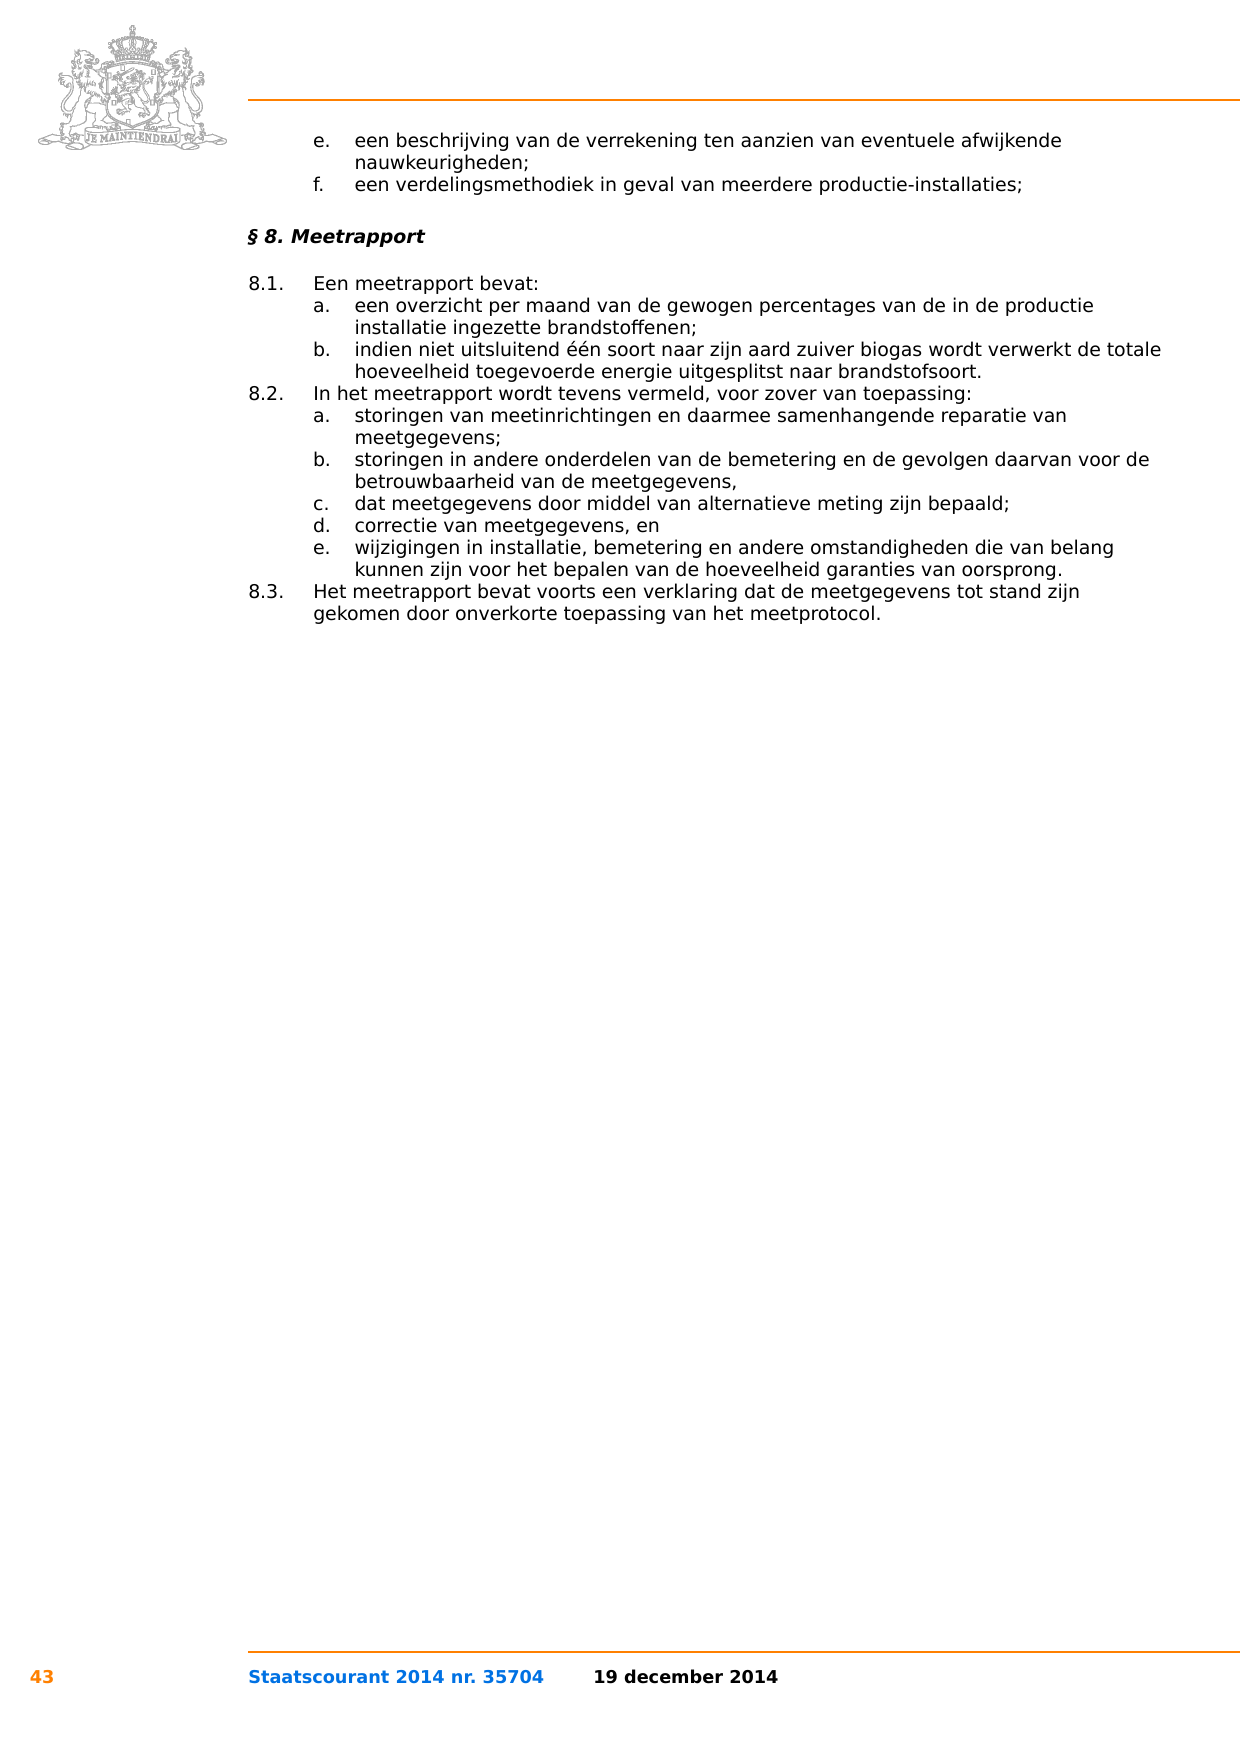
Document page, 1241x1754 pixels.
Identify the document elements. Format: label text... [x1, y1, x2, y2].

text 8.1. Een meetrapport bevat: [248, 273, 1163, 295]
text 8.2. In het meetrapport wordt tevens vermeld, voor zover van toepassing: [248, 383, 1163, 405]
text e. een beschrijving van de verrekening ten aanzien van eventuele afwijkende nauwkeurigheden; [313, 130, 1163, 174]
text c. dat meetgegevens door middel van alternatieve meting zijn bepaald; [313, 493, 1163, 514]
subtitle § 8. Meetrapport [248, 226, 1163, 248]
text e. wijzigingen in installatie, bemetering en andere omstandigheden die van belang kunnen zijn voor het bepalen van de hoeveelheid garanties van oorsprong. [313, 537, 1163, 581]
picture [38, 25, 227, 150]
text b. storingen in andere onderdelen van de bemetering en de gevolgen daarvan voor de betrouwbaarheid van de meetgegevens, [313, 449, 1163, 493]
text a. een overzicht per maand van de gewogen percentages van de in de productie installatie ingezette brandstoffenen; [313, 295, 1163, 339]
text b. indien niet uitsluitend één soort naar zijn aard zuiver biogas wordt verwerkt de totale hoeveelheid toegevoerde energie uitgesplitst naar brandstofsoort. [313, 339, 1163, 383]
text 8.3. Het meetrapport bevat voorts een verklaring dat de meetgegevens tot stand zijn gekomen door onverkorte toepassing van het meetprotocol. [248, 581, 1163, 624]
text f. een verdelingsmethodiek in geval van meerdere productie-installaties; [313, 174, 1163, 196]
text d. correctie van meetgegevens, en [313, 514, 1163, 537]
text a. storingen van meetinrichtingen en daarmee samenhangende reparatie van meetgegevens; [313, 405, 1163, 449]
